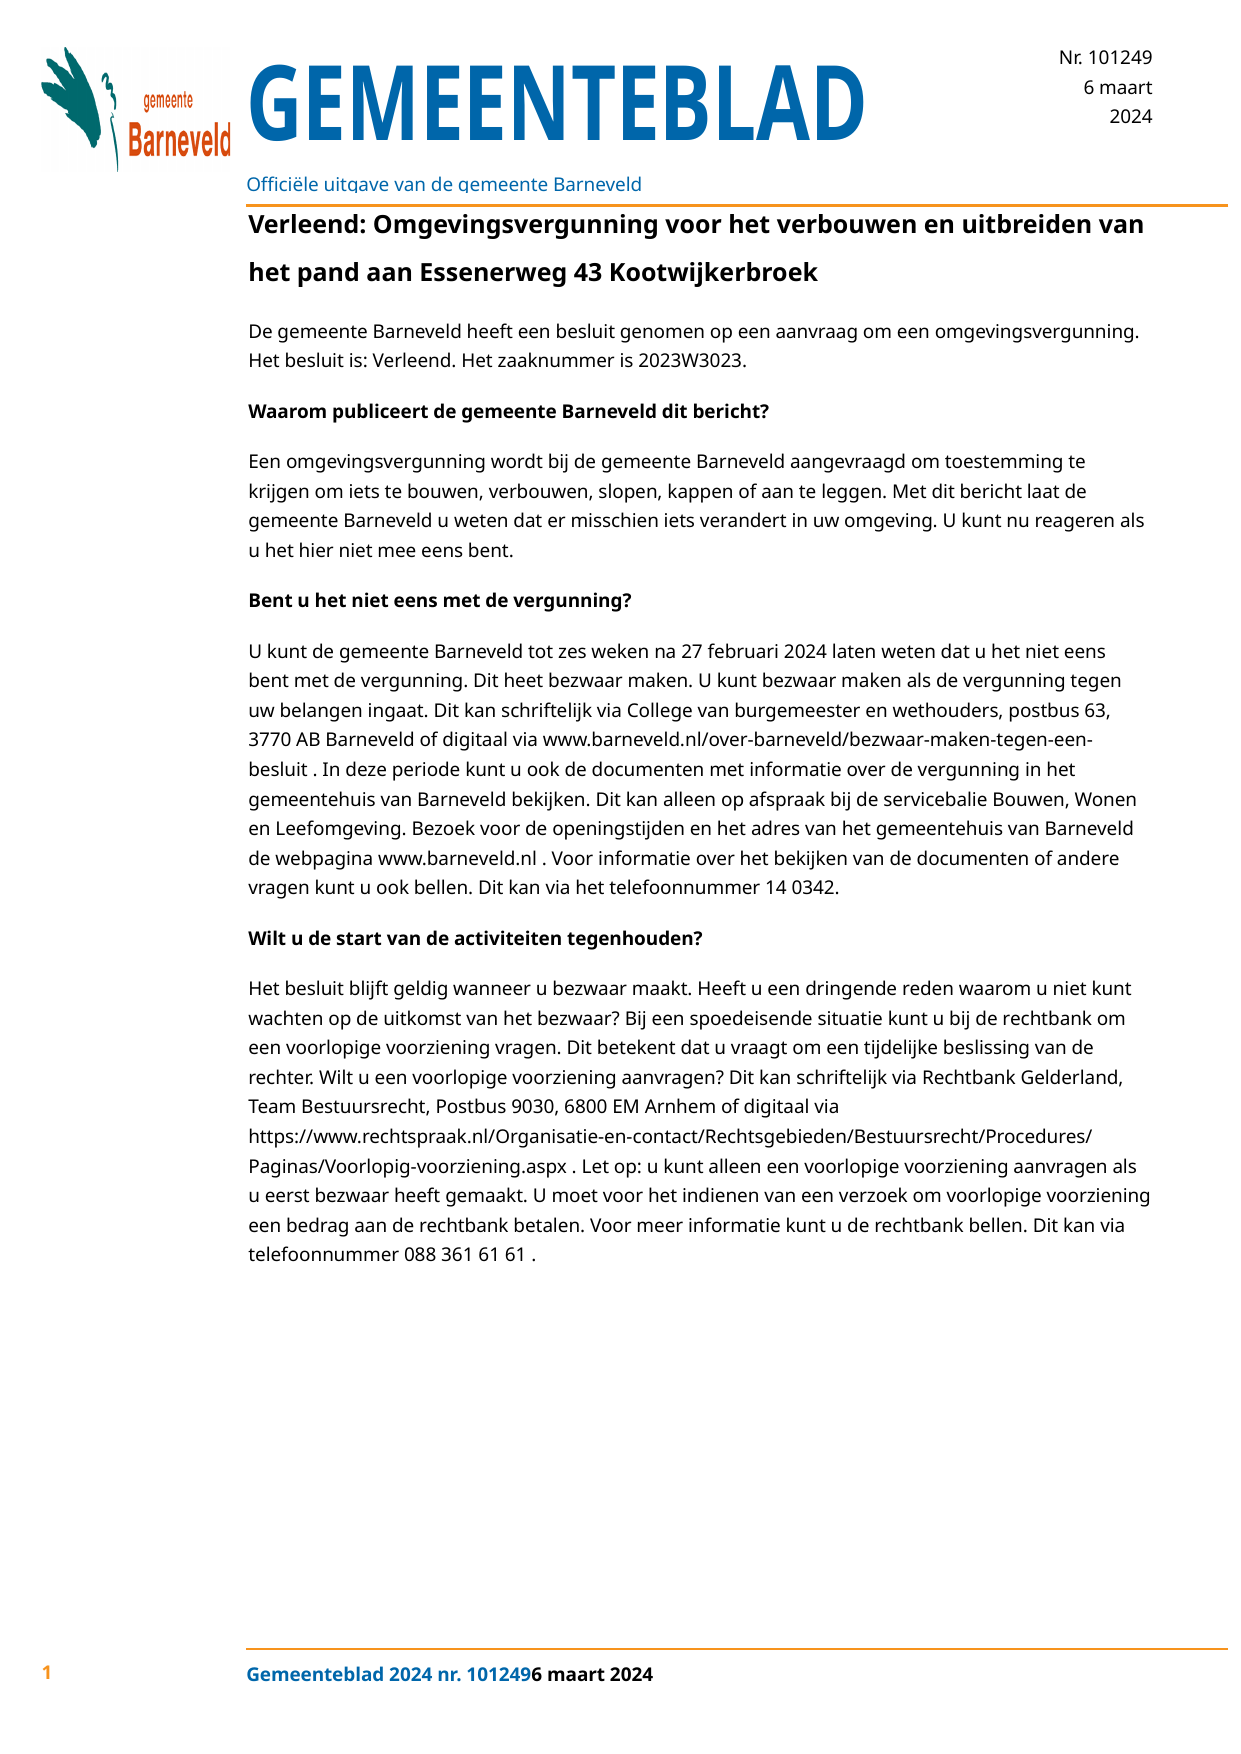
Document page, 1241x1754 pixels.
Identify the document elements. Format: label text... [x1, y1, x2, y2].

text Bent u het niet eens met de vergunning? [248, 587, 1152, 613]
text Waarom publiceert de gemeente Barneveld dit bericht? [248, 398, 1152, 424]
picture [41, 47, 231, 172]
text Wilt u de start van de activiteiten tegenhouden? [248, 925, 1152, 951]
text Verleend: Omgevingsvergunning voor het verbouwen en uitbreiden van het pand aan Essenerweg 43 Kootwijkerbroek [248, 207, 1152, 288]
text Een omgevingsvergunning wordt bij de gemeente Barneveld aangevraagd om toestemming te krijgen om iets te bouwen, verbouwen, slopen, kappen of aan te leggen. Met dit bericht laat de gemeente Barneveld u weten dat er misschien iets verandert in uw omgeving. U kunt nu reageren als u het hier niet mee eens bent. [248, 448, 1152, 563]
text Het besluit blijft geldig wanneer u bezwaar maakt. Heeft u een dringende reden waarom u niet kunt wachten op de uitkomst van het bezwaar? Bij een spoedeisende situatie kunt u bij de rechtbank om een voorlopige voorziening vragen. Dit betekent dat u vraagt om een tijdelijke beslissing van de rechter. Wilt u een voorlopige voorziening aanvragen? Dit kan schriftelijk via Rechtbank Gelderland, Team Bestuursrecht, Postbus 9030, 6800 EM Arnhem of digitaal via https://www.rechtspraak.nl/Organisatie-en-contact/Rechtsgebieden/Bestuursrecht/Procedures/Paginas/Voorlopig-voorziening.aspx . Let op: u kunt alleen een voorlopige voorziening aanvragen als u eerst bezwaar heeft gemaakt. U moet voor het indienen van een verzoek om voorlopige voorziening een bedrag aan de rechtbank betalen. Voor meer informatie kunt u de rechtbank bellen. Dit kan via telefoonnummer 088 361 61 61 . [248, 975, 1152, 1267]
text U kunt de gemeente Barneveld tot zes weken na 27 februari 2024 laten weten dat u het niet eens bent met de vergunning. Dit heet bezwaar maken. U kunt bezwaar maken als de vergunning tegen uw belangen ingaat. Dit kan schriftelijk via College van burgemeester en wethouders, postbus 63, 3770 AB Barneveld of digitaal via www.barneveld.nl/over-barneveld/bezwaar-maken-tegen-een-besluit . In deze periode kunt u ook de documenten met informatie over de vergunning in het gemeentehuis van Barneveld bekijken. Dit kan alleen op afspraak bij de servicebalie Bouwen, Wonen en Leefomgeving. Bezoek voor de openingstijden en het adres van het gemeentehuis van Barneveld de webpagina www.barneveld.nl . Voor informatie over het bekijken van de documenten of andere vragen kunt u ook bellen. Dit kan via het telefoonnummer 14 0342. [248, 638, 1152, 900]
text De gemeente Barneveld heeft een besluit genomen op een aanvraag om een omgevingsvergunning. Het besluit is: Verleend. Het zaaknummer is 2023W3023. [248, 318, 1152, 373]
